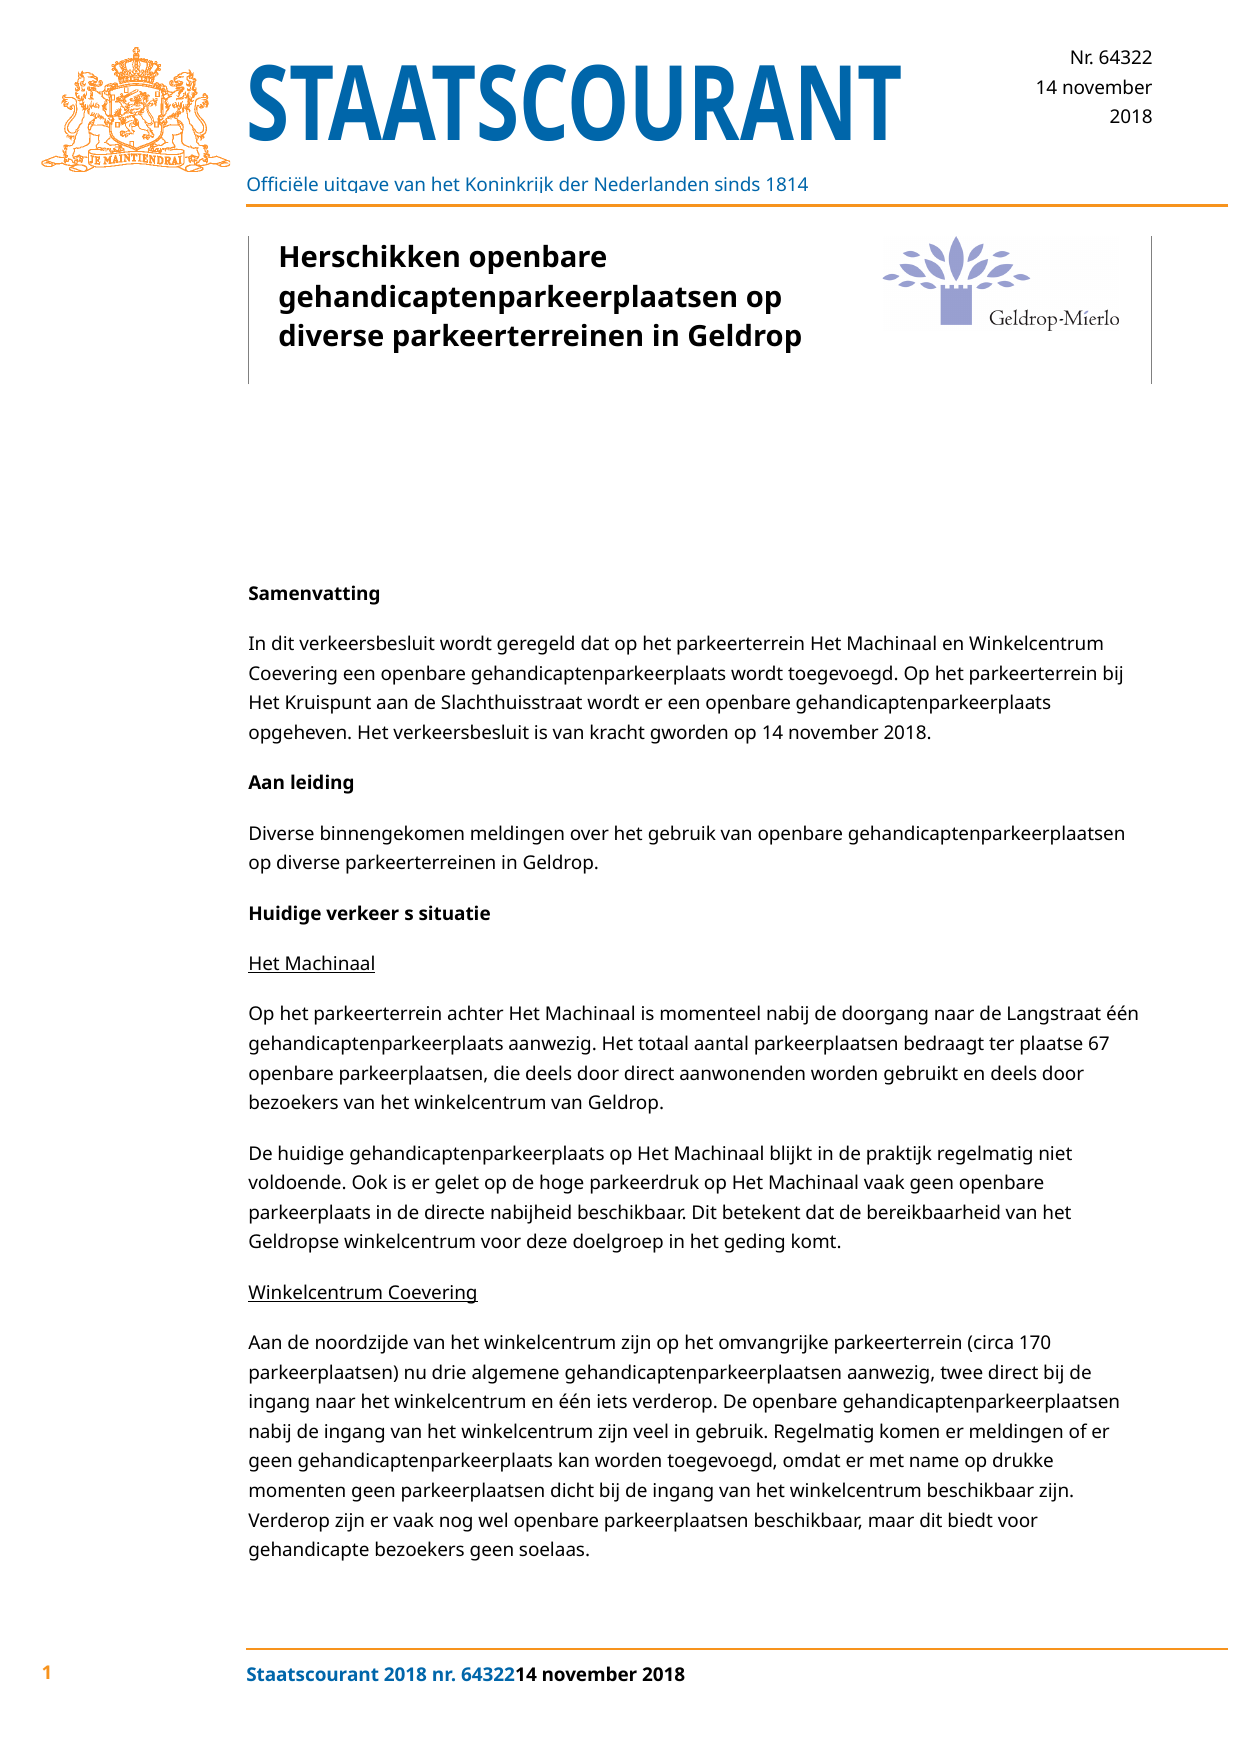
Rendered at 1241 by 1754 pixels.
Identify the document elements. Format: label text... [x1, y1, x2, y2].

table_header Herschikken openbare gehandicaptenparkeerplaatsen op diverse parkeerterreinen in Geldrop [249, 236, 850, 384]
text In dit verkeersbesluit wordt geregeld dat op het parkeerterrein Het Machinaal en Winkelcentrum Coevering een openbare gehandicaptenparkeerplaats wordt toegevoegd. Op het parkeerterrein bij Het Kruispunt aan de Slachthuisstraat wordt er een openbare gehandicaptenparkeerplaats opgeheven. Het verkeersbesluit is van kracht gworden op 14 november 2018. [248, 630, 1152, 745]
text De huidige gehandicaptenparkeerplaats op Het Machinaal blijkt in de praktijk regelmatig niet voldoende. Ook is er gelet op de hoge parkeerdruk op Het Machinaal vaak geen openbare parkeerplaats in de directe nabijheid beschikbaar. Dit betekent dat de bereikbaarheid van het Geldropse winkelcentrum voor deze doelgroep in het geding komt. [248, 1140, 1152, 1254]
picture [882, 236, 1119, 331]
text Aan leiding [248, 769, 1152, 795]
table_header [850, 236, 1151, 384]
text Huidige verkeer s situatie [248, 900, 1152, 926]
text Aan de noordzijde van het winkelcentrum zijn op het omvangrijke parkeerterrein (circa 170 parkeerplaatsen) nu drie algemene gehandicaptenparkeerplaatsen aanwezig, twee direct bij de ingang naar het winkelcentrum en één iets verderop. De openbare gehandicaptenparkeerplaatsen nabij de ingang van het winkelcentrum zijn veel in gebruik. Regelmatig komen er meldingen of er geen gehandicaptenparkeerplaats kan worden toegevoegd, omdat er met name op drukke momenten geen parkeerplaatsen dicht bij de ingang van het winkelcentrum beschikbaar zijn. Verderop zijn er vaak nog wel openbare parkeerplaatsen beschikbaar, maar dit biedt voor gehandicapte bezoekers geen soelaas. [248, 1329, 1152, 1562]
text Samenvatting [248, 580, 1152, 606]
text Diverse binnengekomen meldingen over het gebruik van openbare gehandicaptenparkeerplaatsen op diverse parkeerterreinen in Geldrop. [248, 820, 1152, 875]
text Het Machinaal [248, 950, 1152, 976]
text Op het parkeerterrein achter Het Machinaal is momenteel nabij de doorgang naar de Langstraat één gehandicaptenparkeerplaats aanwezig. Het totaal aantal parkeerplaatsen bedraagt ter plaatse 67 openbare parkeerplaatsen, die deels door direct aanwonenden worden gebruikt en deels door bezoekers van het winkelcentrum van Geldrop. [248, 1001, 1152, 1115]
text Winkelcentrum Coevering [248, 1279, 1152, 1305]
picture [41, 47, 231, 172]
